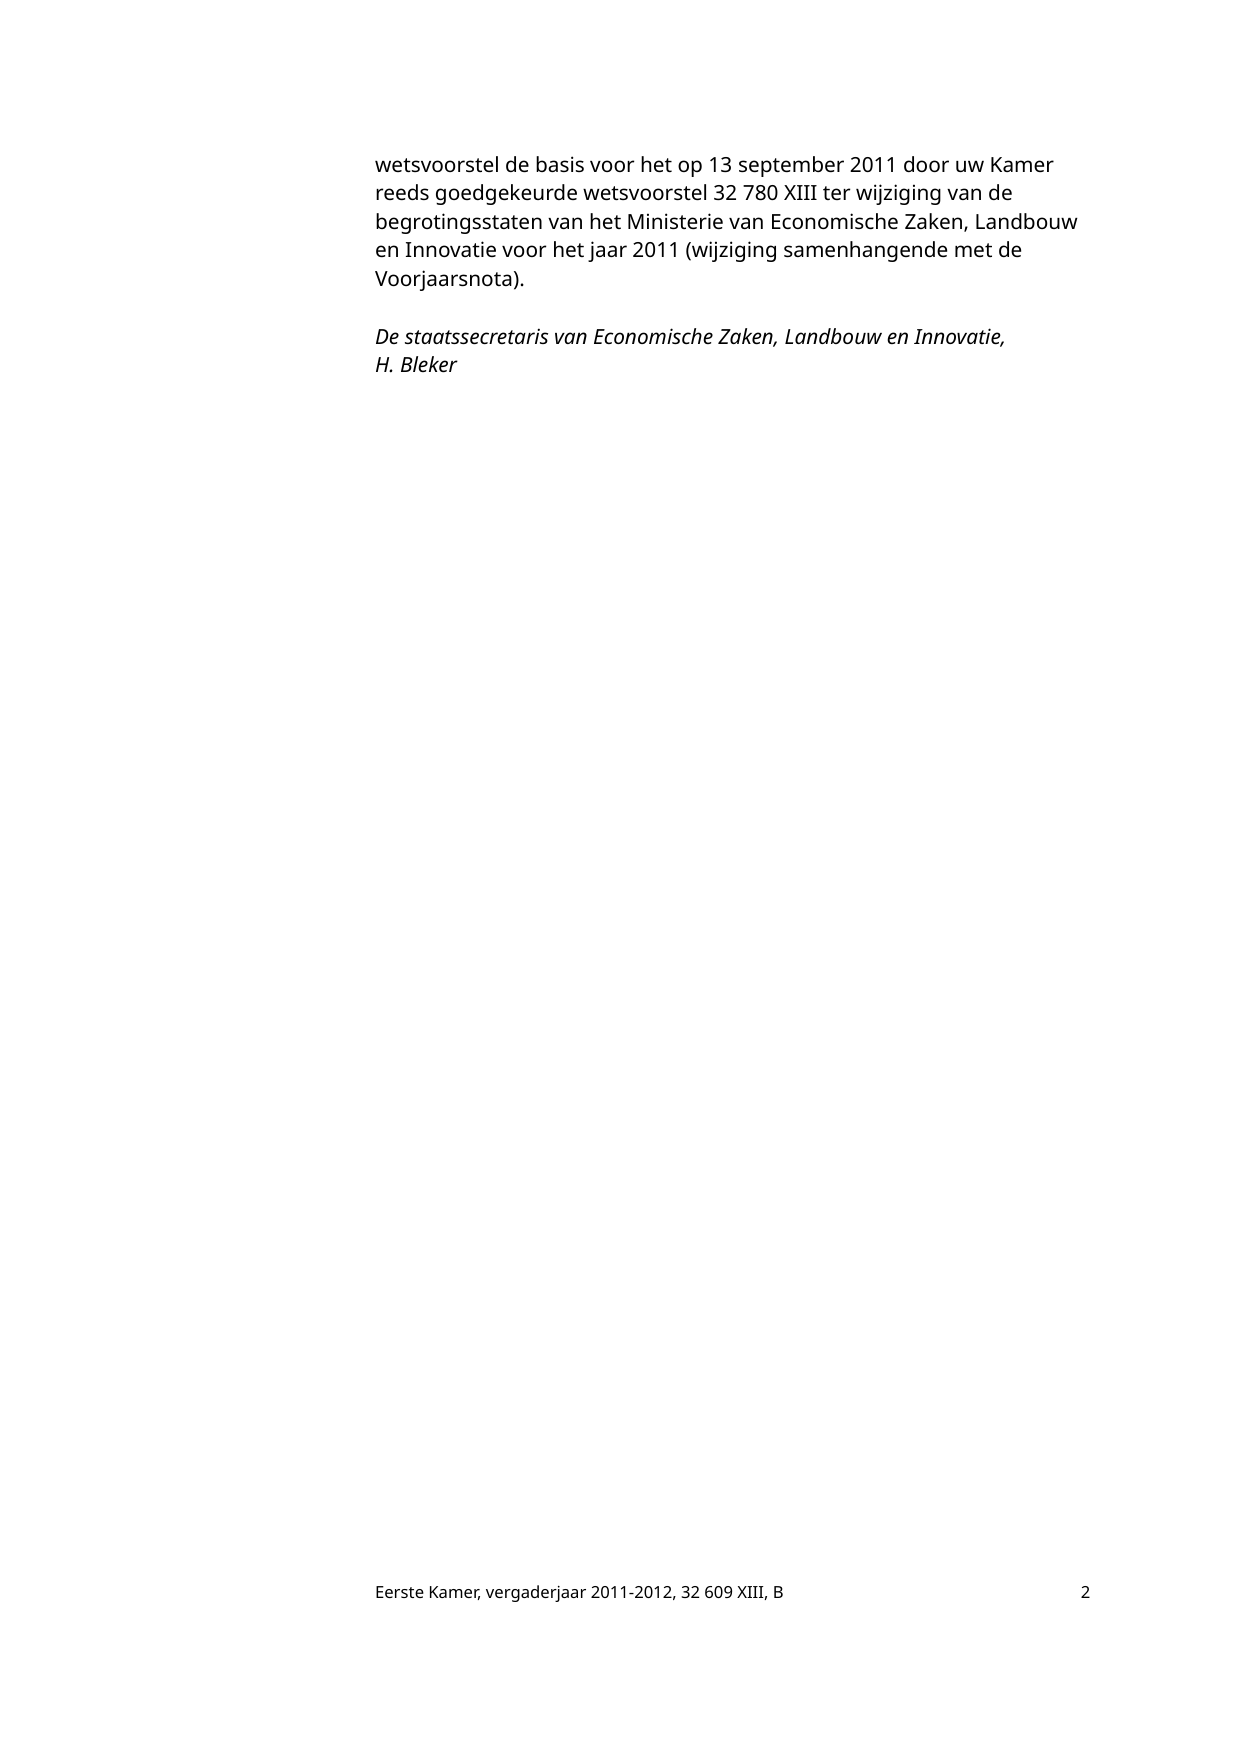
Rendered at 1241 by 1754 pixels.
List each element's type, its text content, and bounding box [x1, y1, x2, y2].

text De staatssecretaris van Economische Zaken, Landbouw en Innovatie, [375, 322, 1090, 351]
text H. Bleker [375, 351, 1090, 379]
text wetsvoorstel de basis voor het op 13 september 2011 door uw Kamer reeds goedgekeurde wetsvoorstel 32 780 XIII ter wijziging van de begrotingsstaten van het Ministerie van Economische Zaken, Landbouw en Innovatie voor het jaar 2011 (wijziging samenhangende met de Voorjaarsnota). [375, 150, 1090, 292]
